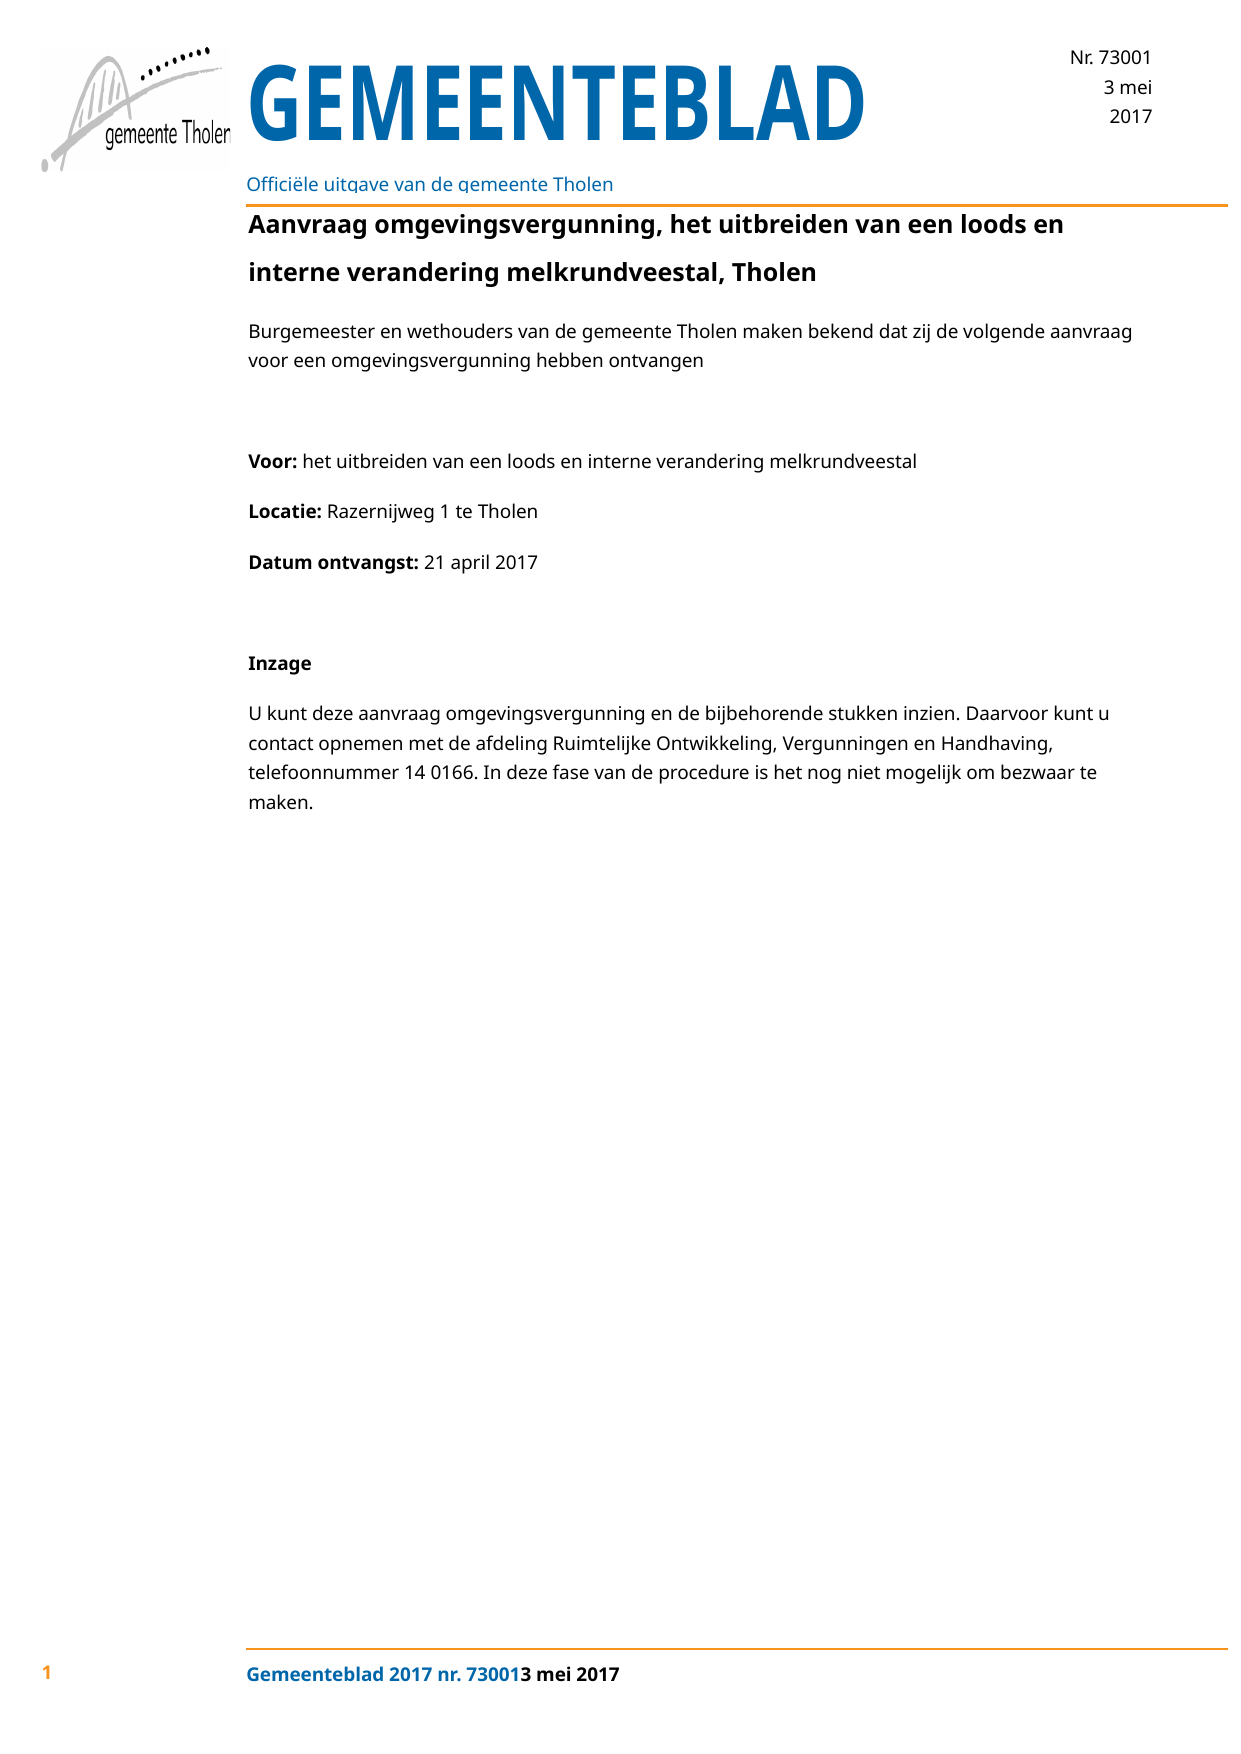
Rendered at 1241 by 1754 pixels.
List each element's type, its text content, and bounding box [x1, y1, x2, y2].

picture [41, 47, 231, 172]
text Datum ontvangst: 21 april 2017 [248, 549, 1152, 575]
text U kunt deze aanvraag omgevingsvergunning en de bijbehorende stukken inzien. Daarvoor kunt u contact opnemen met de afdeling Ruimtelijke Ontwikkeling, Vergunningen en Handhaving, telefoonnummer 14 0166. In deze fase van de procedure is het nog niet mogelijk om bezwaar te maken. [248, 700, 1152, 815]
text Aanvraag omgevingsvergunning, het uitbreiden van een loods en interne verandering melkrundveestal, Tholen [248, 207, 1152, 288]
text Locatie: Razernijweg 1 te Tholen [248, 499, 1152, 524]
text Inzage [248, 650, 1152, 676]
text Voor: het uitbreiden van een loods en interne verandering melkrundveestal [248, 448, 1152, 474]
text Burgemeester en wethouders van de gemeente Tholen maken bekend dat zij de volgende aanvraag voor een omgevingsvergunning hebben ontvangen [248, 318, 1152, 373]
